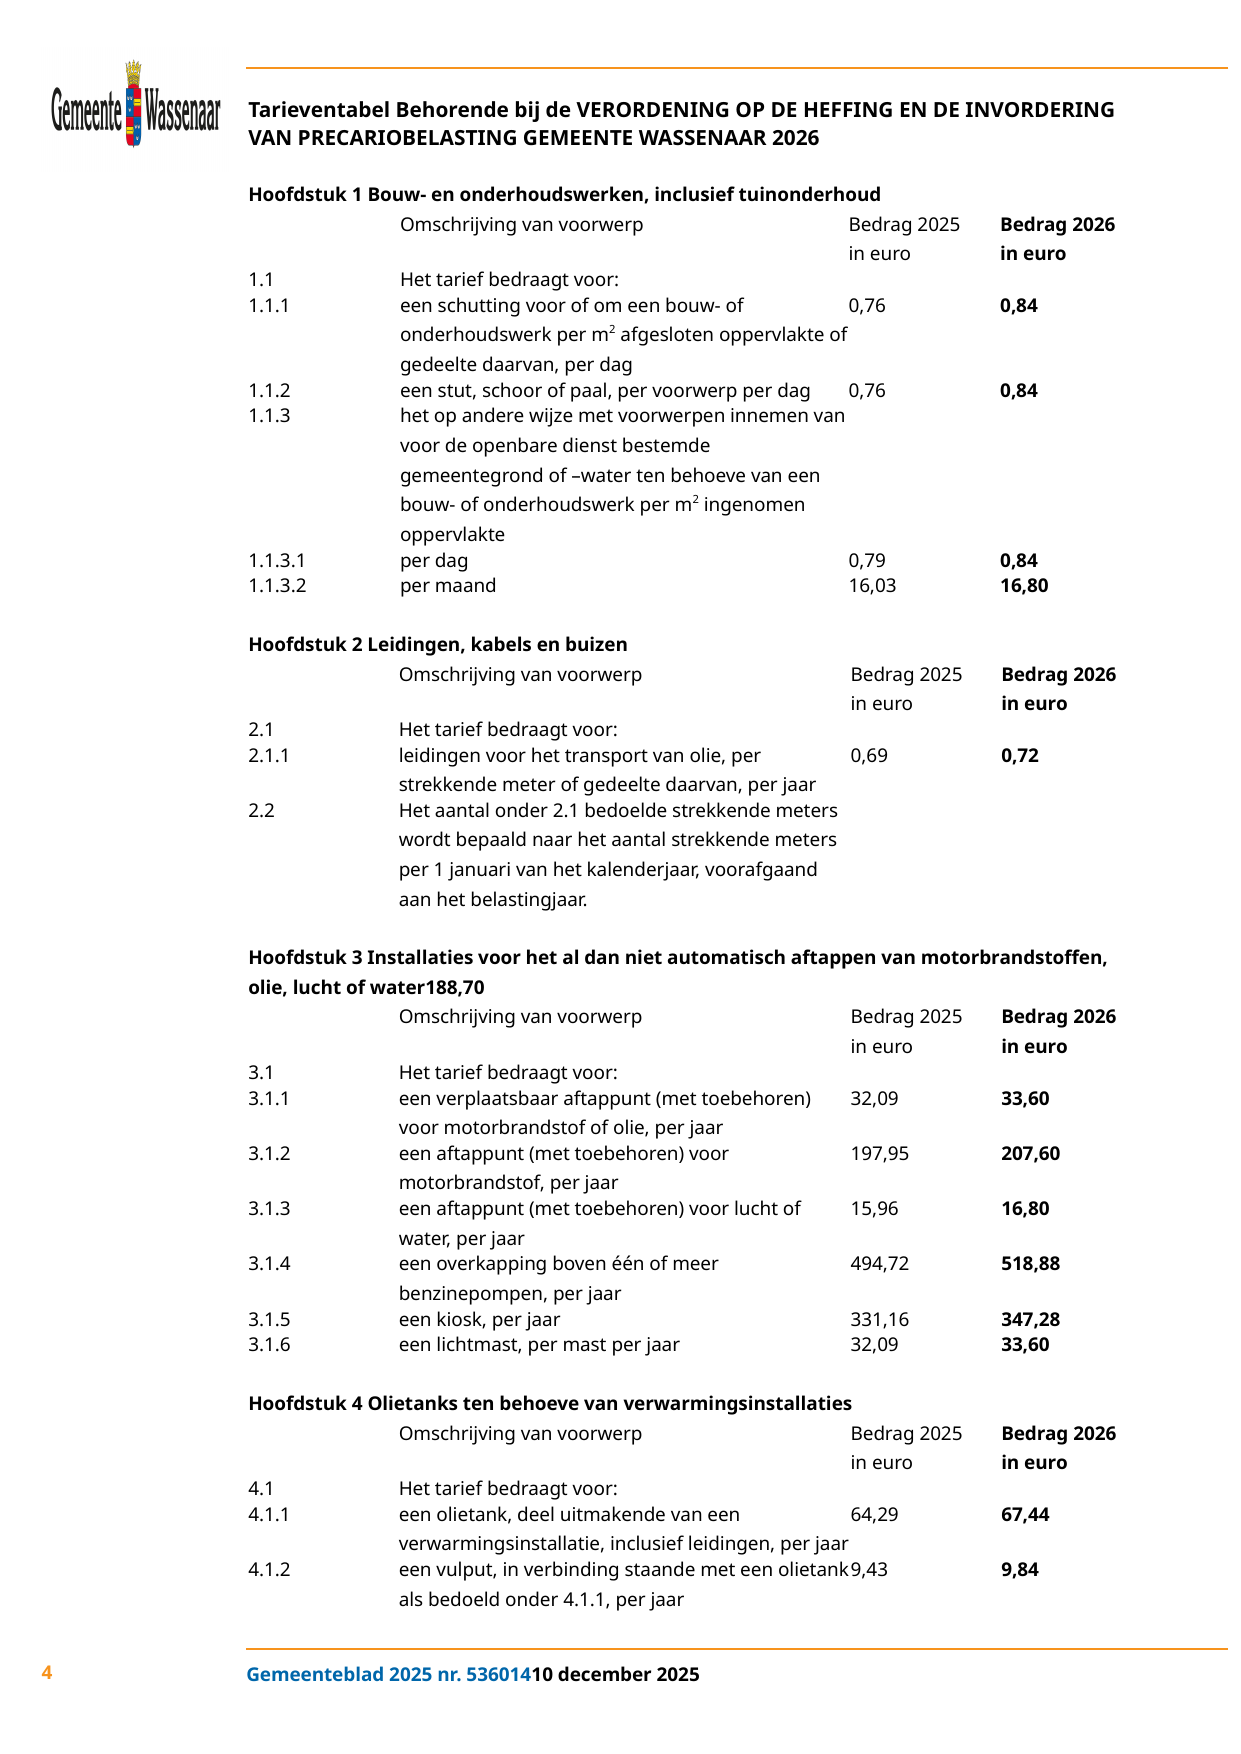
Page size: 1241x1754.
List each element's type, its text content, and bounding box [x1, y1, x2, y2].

table_cell 16,80 [1000, 573, 1152, 598]
table_cell 3.1.4 [248, 1251, 398, 1306]
table_cell 9,84 [1001, 1556, 1152, 1612]
table_cell een kiosk, per jaar [399, 1306, 850, 1332]
text Hoofdstuk 4 Olietanks ten behoeve van verwarmingsinstallaties [248, 1390, 1152, 1416]
table_header Omschrijving van voorwerp [399, 661, 850, 716]
table_cell Het tarief bedraagt voor: [399, 1059, 850, 1085]
table_cell 33,60 [1001, 1332, 1152, 1357]
table_cell 0,84 [1000, 547, 1152, 572]
picture [41, 47, 231, 172]
table_cell Het tarief bedraagt voor: [400, 266, 848, 292]
text Tarieventabel Behorende bij de VERORDENING OP DE HEFFING EN DE INVORDERING VAN PRECARIOBELASTING GEMEENTE WASSENAAR 2026 [248, 95, 1152, 152]
table_cell [850, 1059, 1001, 1085]
table_cell een schutting voor of om een bouw- of onderhoudswerk per m2 afgesloten oppervlakte of gedeelte daarvan, per dag [400, 292, 848, 377]
table_cell het op andere wijze met voorwerpen innemen van voor de openbare dienst bestemde gemeentegrond of –water ten behoeve van een bouw- of onderhoudswerk per m2 ingenomen oppervlakte [400, 403, 848, 547]
table_cell [850, 716, 1001, 742]
table_cell 0,79 [848, 547, 1000, 572]
table_cell [1000, 266, 1152, 292]
table_cell een olietank, deel uitmakende van een verwarmingsinstallatie, inclusief leidingen, per jaar [399, 1501, 850, 1556]
text Hoofdstuk 2 Leidingen, kabels en buizen [248, 631, 1152, 657]
table_cell [848, 266, 1000, 292]
table_cell 3.1.1 [248, 1085, 398, 1140]
table_cell [1001, 1475, 1152, 1501]
table_cell [850, 797, 1001, 912]
table_cell 347,28 [1001, 1306, 1152, 1332]
table_cell 1.1.3 [248, 403, 400, 547]
table_cell een aftappunt (met toebehoren) voor lucht of water, per jaar [399, 1195, 850, 1251]
table_cell 0,84 [1000, 377, 1152, 403]
text Hoofdstuk 1 Bouw- en onderhoudswerken, inclusief tuinonderhoud [248, 181, 1152, 207]
table_cell [1001, 797, 1152, 912]
table_cell 1.1.3.1 [248, 547, 400, 572]
table_cell 2.2 [248, 797, 398, 912]
table_cell 4.1.2 [248, 1556, 398, 1612]
table_cell [1001, 1059, 1152, 1085]
table_header Bedrag 2025 in euro [850, 1004, 1001, 1059]
table_header [248, 1420, 398, 1475]
table_cell 33,60 [1001, 1085, 1152, 1140]
table_cell 3.1.6 [248, 1332, 398, 1357]
table_cell 0,69 [850, 742, 1001, 797]
table_cell 1.1 [248, 266, 400, 292]
table_cell 1.1.3.2 [248, 573, 400, 598]
table_cell 494,72 [850, 1251, 1001, 1306]
table_cell 2.1.1 [248, 742, 398, 797]
table_cell [850, 1475, 1001, 1501]
table_cell 16,80 [1001, 1195, 1152, 1251]
table_cell Het tarief bedraagt voor: [399, 716, 850, 742]
table_cell 32,09 [850, 1332, 1001, 1357]
table_cell 0,76 [848, 377, 1000, 403]
table_header Omschrijving van voorwerp [399, 1420, 850, 1475]
table_cell per dag [400, 547, 848, 572]
table_cell een lichtmast, per mast per jaar [399, 1332, 850, 1357]
table_cell 9,43 [850, 1556, 1001, 1612]
table_header [248, 211, 400, 266]
table_cell 0,72 [1001, 742, 1152, 797]
table_header Omschrijving van voorwerp [400, 211, 848, 266]
table_header Bedrag 2025 in euro [850, 661, 1001, 716]
table_cell Het aantal onder 2.1 bedoelde strekkende meters wordt bepaald naar het aantal strekkende meters per 1 januari van het kalenderjaar, voorafgaand aan het belastingjaar. [399, 797, 850, 912]
table_cell 207,60 [1001, 1140, 1152, 1195]
table_header Bedrag 2025 in euro [850, 1420, 1001, 1475]
table_cell een vulput, in verbinding staande met een olietank als bedoeld onder 4.1.1, per jaar [399, 1556, 850, 1612]
text Hoofdstuk 3 Installaties voor het al dan niet automatisch aftappen van motorbrandstoffen, olie, lucht of water188,70 [248, 944, 1152, 1000]
table_header Bedrag 2026 in euro [1000, 211, 1152, 266]
table_header Bedrag 2025 in euro [848, 211, 1000, 266]
table_cell 2.1 [248, 716, 398, 742]
table_cell 1.1.2 [248, 377, 400, 403]
table_cell een verplaatsbaar aftappunt (met toebehoren) voor motorbrandstof of olie, per jaar [399, 1085, 850, 1140]
table_cell 0,84 [1000, 292, 1152, 377]
table_cell [1001, 716, 1152, 742]
table_cell 1.1.1 [248, 292, 400, 377]
table_cell 32,09 [850, 1085, 1001, 1140]
table_cell 3.1.2 [248, 1140, 398, 1195]
table_cell 3.1 [248, 1059, 398, 1085]
table_header Bedrag 2026 in euro [1001, 661, 1152, 716]
table_header Omschrijving van voorwerp [399, 1004, 850, 1059]
table_cell een aftappunt (met toebehoren) voor motorbrandstof, per jaar [399, 1140, 850, 1195]
table_cell 4.1.1 [248, 1501, 398, 1556]
table_header Bedrag 2026 in euro [1001, 1004, 1152, 1059]
table_cell een stut, schoor of paal, per voorwerp per dag [400, 377, 848, 403]
table_header Bedrag 2026 in euro [1001, 1420, 1152, 1475]
table_cell 331,16 [850, 1306, 1001, 1332]
table_cell 15,96 [850, 1195, 1001, 1251]
table_cell 16,03 [848, 573, 1000, 598]
table_cell per maand [400, 573, 848, 598]
table_cell 64,29 [850, 1501, 1001, 1556]
table_cell 3.1.5 [248, 1306, 398, 1332]
table_cell 67,44 [1001, 1501, 1152, 1556]
table_header [248, 661, 398, 716]
table_cell 3.1.3 [248, 1195, 398, 1251]
table_cell [1000, 403, 1152, 547]
table_cell Het tarief bedraagt voor: [399, 1475, 850, 1501]
table_header [248, 1004, 398, 1059]
table_cell 518,88 [1001, 1251, 1152, 1306]
table_cell 197,95 [850, 1140, 1001, 1195]
table_cell leidingen voor het transport van olie, per strekkende meter of gedeelte daarvan, per jaar [399, 742, 850, 797]
table_cell [848, 403, 1000, 547]
table_cell 0,76 [848, 292, 1000, 377]
table_cell een overkapping boven één of meer benzinepompen, per jaar [399, 1251, 850, 1306]
table_cell 4.1 [248, 1475, 398, 1501]
